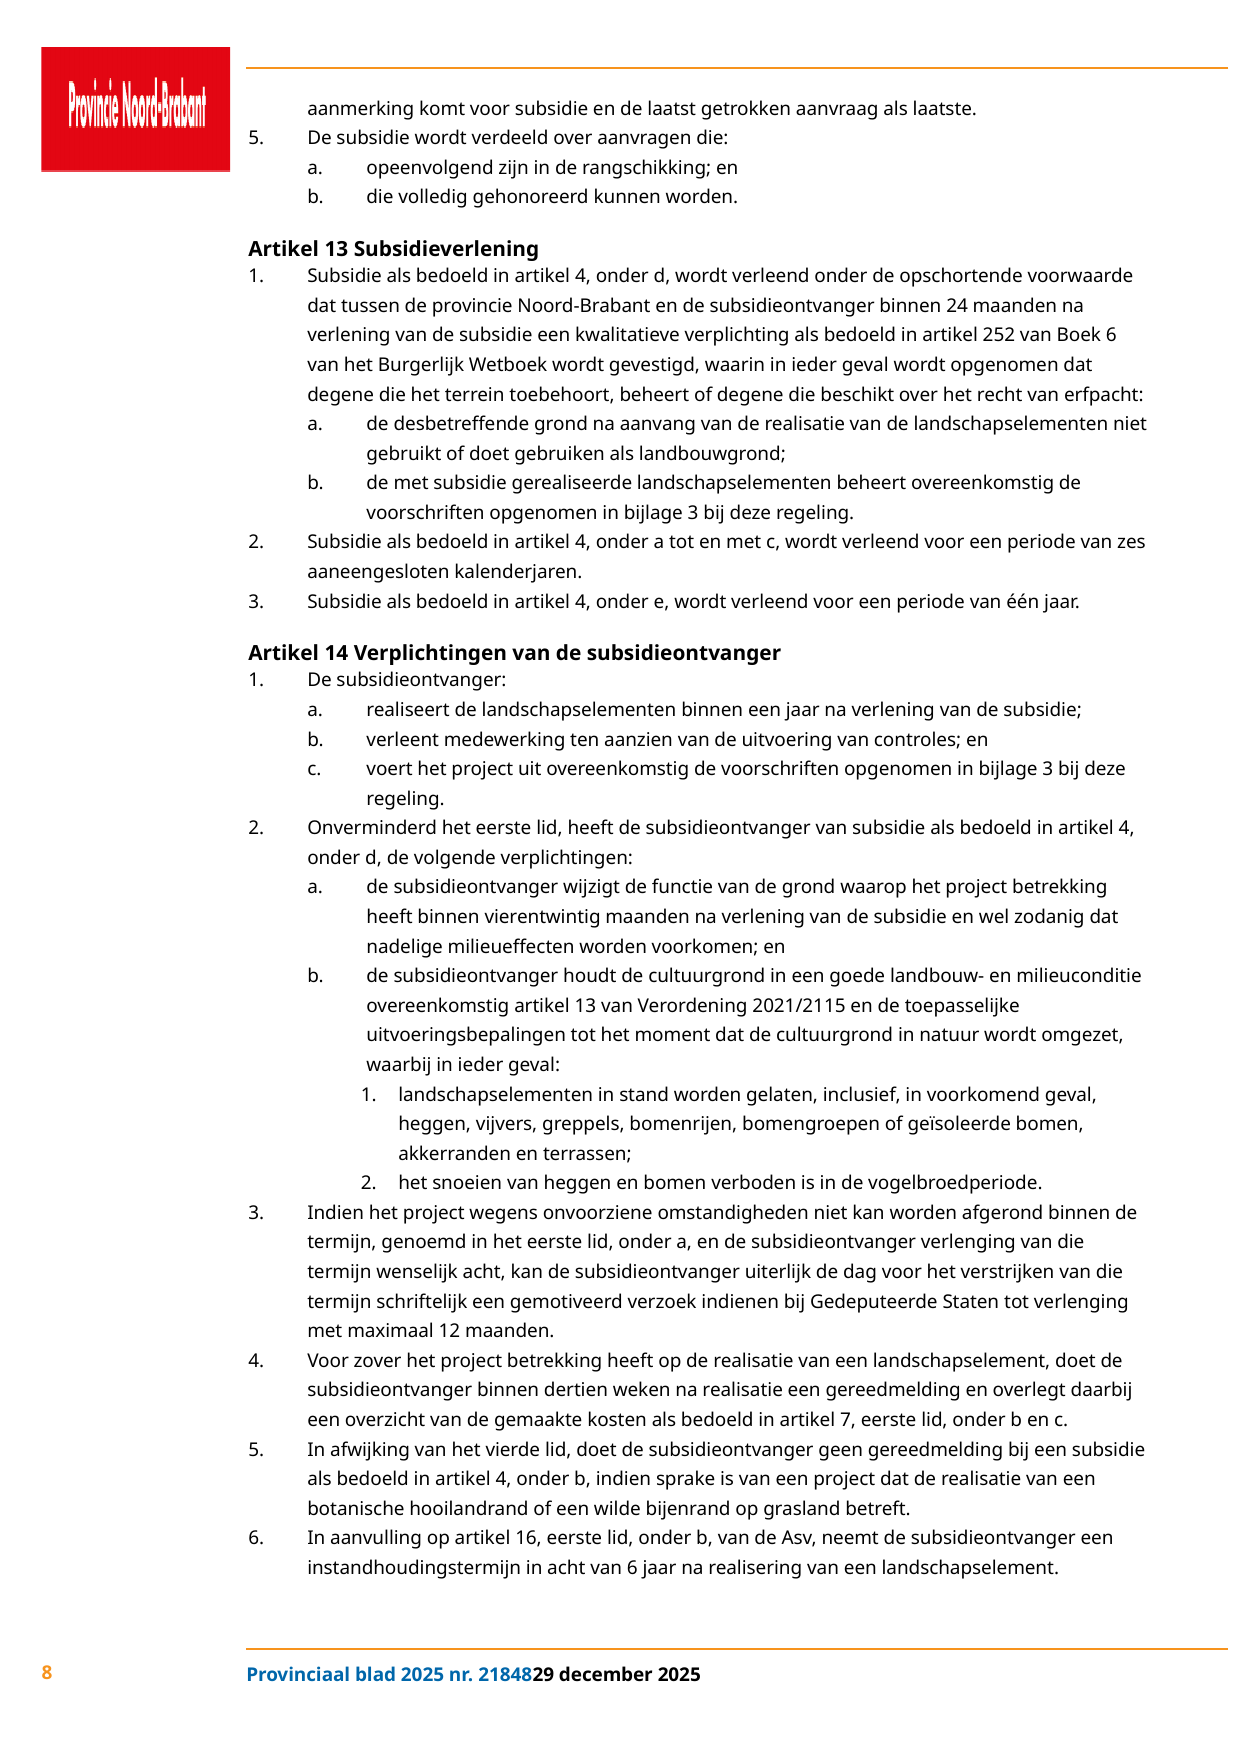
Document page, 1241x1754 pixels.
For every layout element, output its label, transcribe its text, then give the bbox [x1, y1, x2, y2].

list de subsidieontvanger wijzigt de functie van de grond waarop het project betrekking heeft binnen vierentwintig maanden na verlening van de subsidie en wel zodanig dat nadelige milieueffecten worden voorkomen; en [307, 874, 1152, 959]
list De subsidie wordt verdeeld over aanvragen die: [248, 124, 1152, 150]
list het snoeien van heggen en bomen verboden is in de vogelbroedperiode. [361, 1169, 1152, 1195]
list de desbetreffende grond na aanvang van de realisatie van de landschapselementen niet gebruikt of doet gebruiken als landbouwgrond; [307, 410, 1152, 466]
list Subsidie als bedoeld in artikel 4, onder d, wordt verleend onder de opschortende voorwaarde dat tussen de provincie Noord-Brabant en de subsidieontvanger binnen 24 maanden na verlening van de subsidie een kwalitatieve verplichting als bedoeld in artikel 252 van Boek 6 van het Burgerlijk Wetboek wordt gevestigd, waarin in ieder geval wordt opgenomen dat degene die het terrein toebehoort, beheert of degene die beschikt over het recht van erfpacht: [248, 262, 1152, 406]
list In aanvulling op artikel 16, eerste lid, onder b, van de Asv, neemt de subsidieontvanger een instandhoudingstermijn in acht van 6 jaar na realisering van een landschapselement. [248, 1524, 1152, 1580]
list landschapselementen in stand worden gelaten, inclusief, in voorkomend geval, heggen, vijvers, greppels, bomenrijen, bomengroepen of geïsoleerde bomen, akkerranden en terrassen; [361, 1081, 1152, 1166]
list Indien het project wegens onvoorziene omstandigheden niet kan worden afgerond binnen de termijn, genoemd in het eerste lid, onder a, en de subsidieontvanger verlenging van die termijn wenselijk acht, kan de subsidieontvanger uiterlijk de dag voor het verstrijken van die termijn schriftelijk een gemotiveerd verzoek indienen bij Gedeputeerde Staten tot verlenging met maximaal 12 maanden. [248, 1199, 1152, 1343]
list de met subsidie gerealiseerde landschapselementen beheert overeenkomstig de voorschriften opgenomen in bijlage 3 bij deze regeling. [307, 469, 1152, 525]
list Subsidie als bedoeld in artikel 4, onder a tot en met c, wordt verleend voor een periode van zes aaneengesloten kalenderjaren. [248, 529, 1152, 584]
list In afwijking van het vierde lid, doet de subsidieontvanger geen gereedmelding bij een subsidie als bedoeld in artikel 4, onder b, indien sprake is van een project dat de realisatie van een botanische hooilandrand of een wilde bijenrand op grasland betreft. [248, 1436, 1152, 1521]
list opeenvolgend zijn in de rangschikking; en [307, 154, 1152, 180]
text Artikel 13 Subsidieverlening [248, 234, 1152, 262]
list die volledig gehonoreerd kunnen worden. [307, 183, 1152, 209]
list Onverminderd het eerste lid, heeft de subsidieontvanger van subsidie als bedoeld in artikel 4, onder d, de volgende verplichtingen: [248, 814, 1152, 870]
list de subsidieontvanger houdt de cultuurgrond in een goede landbouw- en milieuconditie overeenkomstig artikel 13 van Verordening 2021/2115 en de toepasselijke uitvoeringsbepalingen tot het moment dat de cultuurgrond in natuur wordt omgezet, waarbij in ieder geval: [307, 962, 1152, 1077]
list verleent medewerking ten aanzien van de uitvoering van controles; en [307, 726, 1152, 752]
list Voor zover het project betrekking heeft op de realisatie van een landschapselement, doet de subsidieontvanger binnen dertien weken na realisatie een gereedmelding en overlegt daarbij een overzicht van de gemaakte kosten als bedoeld in artikel 7, eerste lid, onder b en c. [248, 1347, 1152, 1432]
list voert het project uit overeenkomstig de voorschriften opgenomen in bijlage 3 bij deze regeling. [307, 755, 1152, 811]
picture [41, 47, 231, 172]
list De subsidieontvanger: [248, 667, 1152, 692]
text Artikel 14 Verplichtingen van de subsidieontvanger [248, 638, 1152, 667]
list realiseert de landschapselementen binnen een jaar na verlening van de subsidie; [307, 696, 1152, 722]
list Subsidie als bedoeld in artikel 4, onder e, wordt verleend voor een periode van één jaar. [248, 588, 1152, 613]
list aanmerking komt voor subsidie en de laatst getrokken aanvraag als laatste. [248, 95, 1152, 121]
